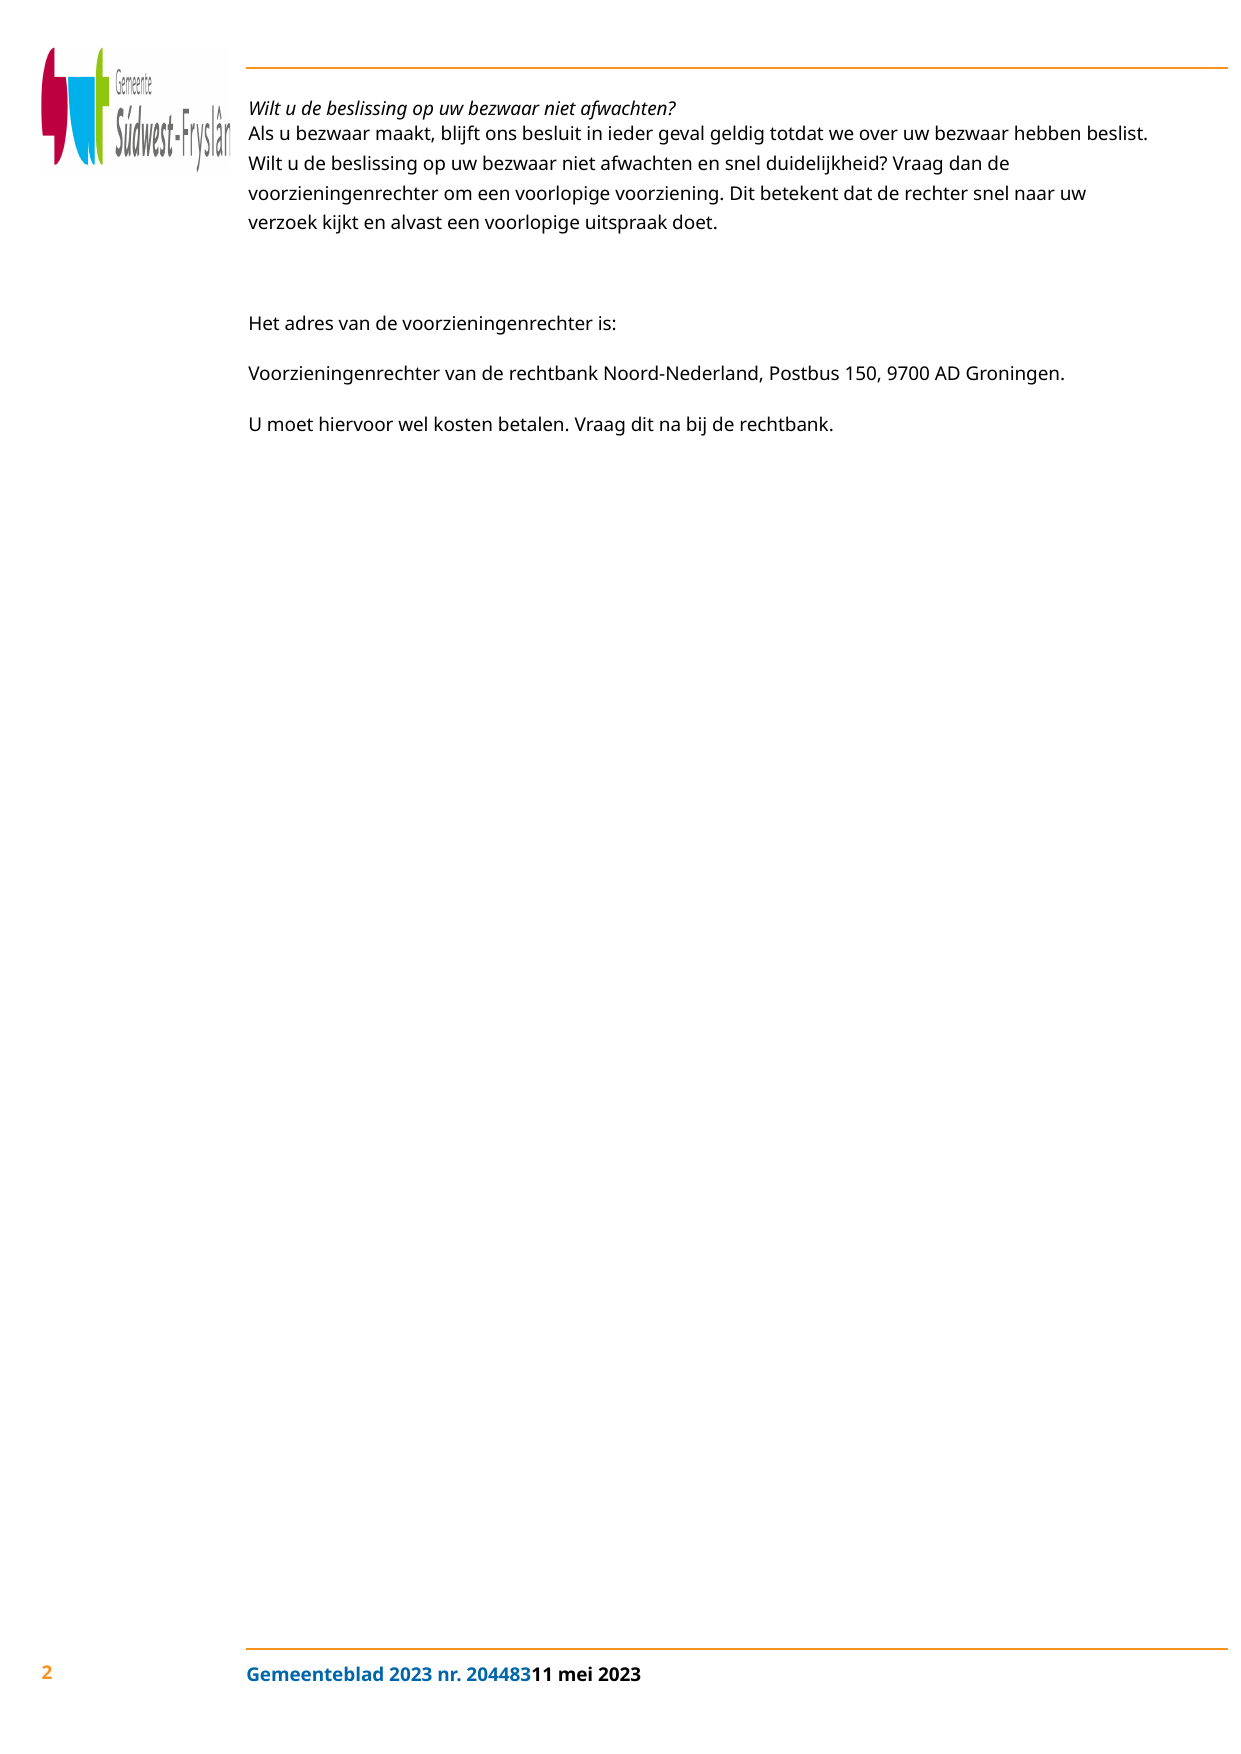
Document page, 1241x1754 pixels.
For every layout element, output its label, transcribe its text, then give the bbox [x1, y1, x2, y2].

text Als u bezwaar maakt, blijft ons besluit in ieder geval geldig totdat we over uw bezwaar hebben beslist. Wilt u de beslissing op uw bezwaar niet afwachten en snel duidelijkheid? Vraag dan de voorzieningenrechter om een voorlopige voorziening. Dit betekent dat de rechter snel naar uw verzoek kijkt en alvast een voorlopige uitspraak doet. [248, 121, 1152, 235]
text U moet hiervoor wel kosten betalen. Vraag dit na bij de rechtbank. [248, 411, 1152, 437]
text Voorzieningenrechter van de rechtbank Noord-Nederland, Postbus 150, 9700 AD Groningen. [248, 361, 1152, 386]
text Het adres van de voorzieningenrechter is: [248, 310, 1152, 336]
picture [41, 47, 231, 172]
text Wilt u de beslissing op uw bezwaar niet afwachten? [248, 95, 1152, 121]
